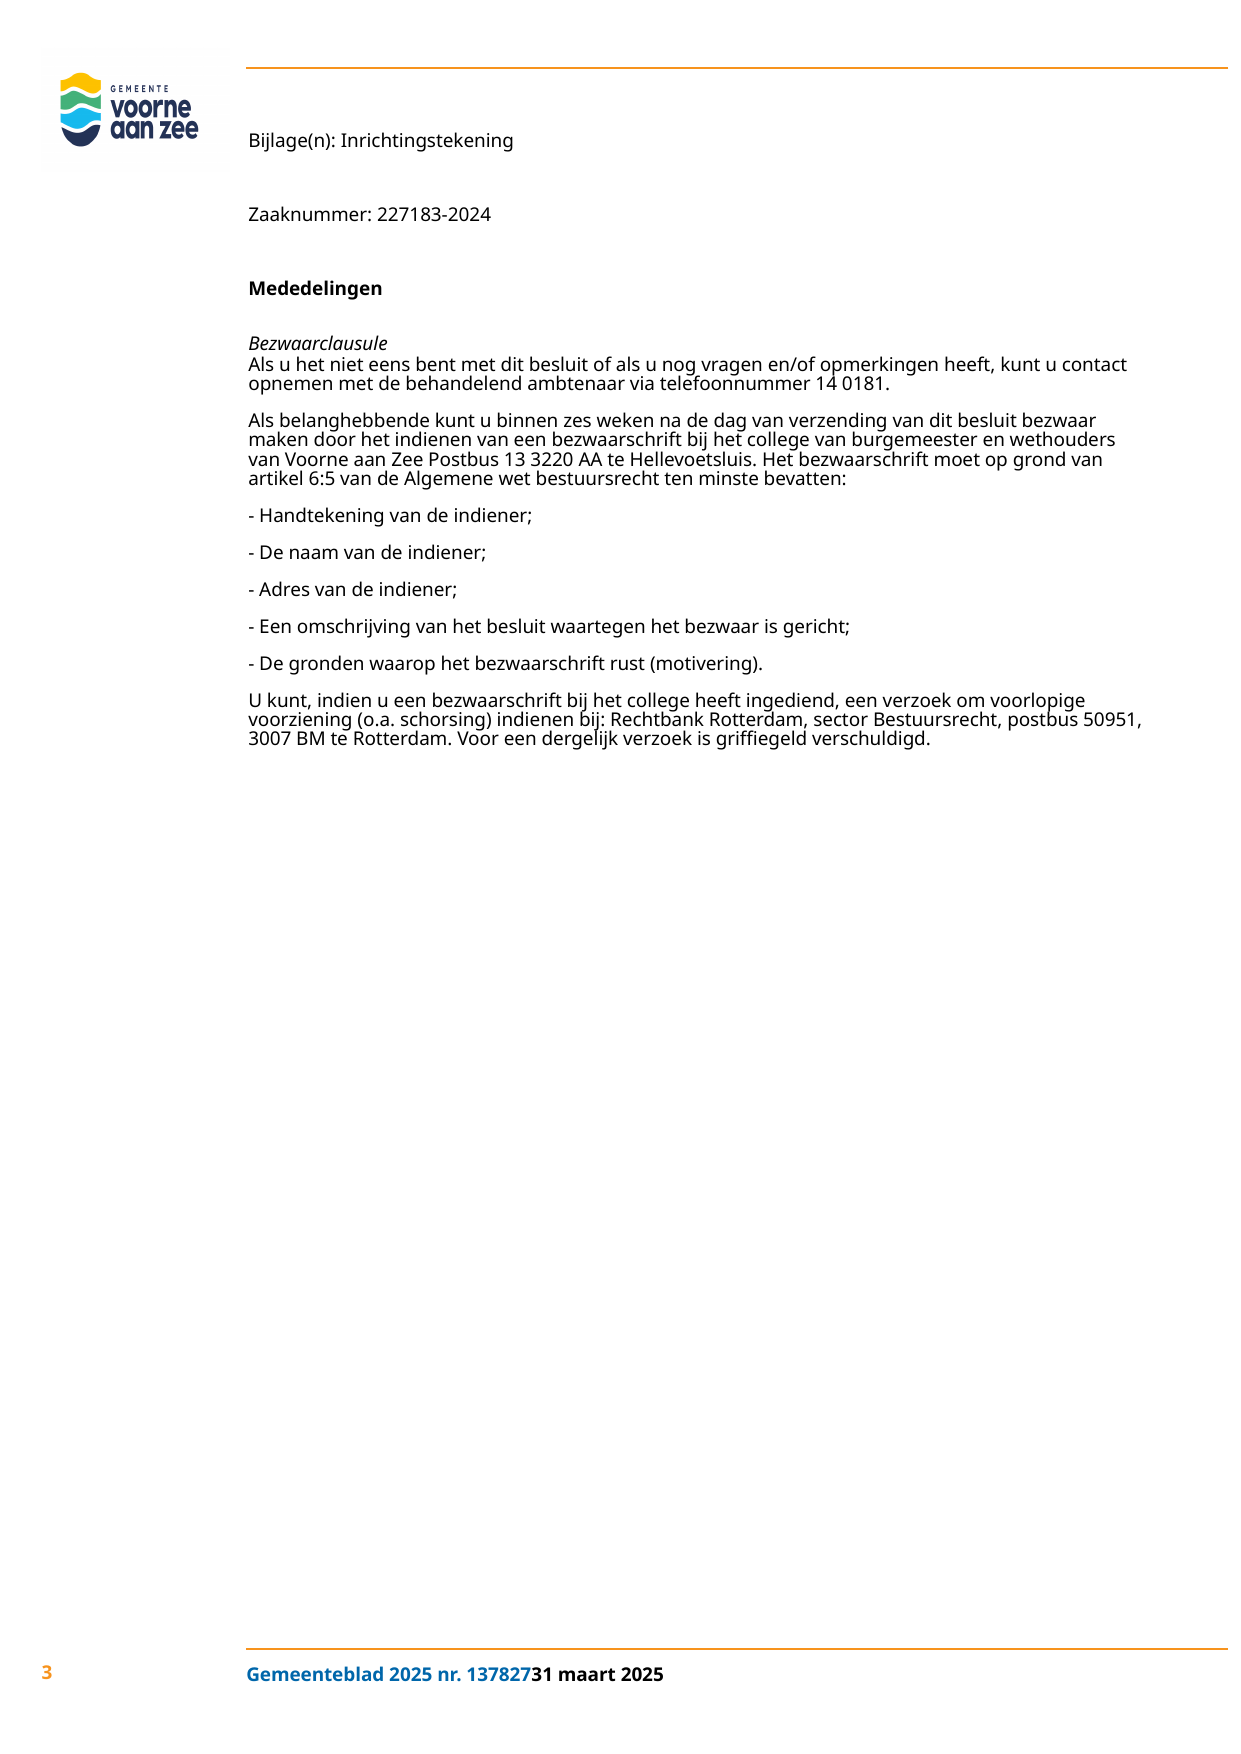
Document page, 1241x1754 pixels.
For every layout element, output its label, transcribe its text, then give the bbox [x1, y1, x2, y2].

text - Een omschrijving van het besluit waartegen het bezwaar is gericht; [248, 618, 1152, 637]
text Mededelingen [248, 280, 1152, 299]
text - Adres van de indiener; [248, 581, 1152, 600]
text Bijlage(n): Inrichtingstekening [248, 132, 1152, 151]
text Zaaknummer: 227183-2024 [248, 206, 1152, 225]
text - De gronden waarop het bezwaarschrift rust (motivering). [248, 655, 1152, 674]
text - De naam van de indiener; [248, 544, 1152, 563]
text - Handtekening van de indiener; [248, 507, 1152, 526]
text Bezwaarclausule [248, 330, 1152, 356]
text Als u het niet eens bent met dit besluit of als u nog vragen en/of opmerkingen heeft, kunt u contact opnemen met de behandelend ambtenaar via telefoonnummer 14 0181. [248, 356, 1152, 394]
text Als belanghebbende kunt u binnen zes weken na de dag van verzending van dit besluit bezwaar maken door het indienen van een bezwaarschrift bij het college van burgemeester en wethouders van Voorne aan Zee Postbus 13 3220 AA te Hellevoetsluis. Het bezwaarschrift moet op grond van artikel 6:5 van de Algemene wet bestuursrecht ten minste bevatten: [248, 412, 1152, 489]
picture [41, 47, 231, 172]
text U kunt, indien u een bezwaarschrift bij het college heeft ingediend, een verzoek om voorlopige voorziening (o.a. schorsing) indienen bij: Rechtbank Rotterdam, sector Bestuursrecht, postbus 50951, 3007 BM te Rotterdam. Voor een dergelijk verzoek is griffiegeld verschuldigd. [248, 692, 1152, 750]
